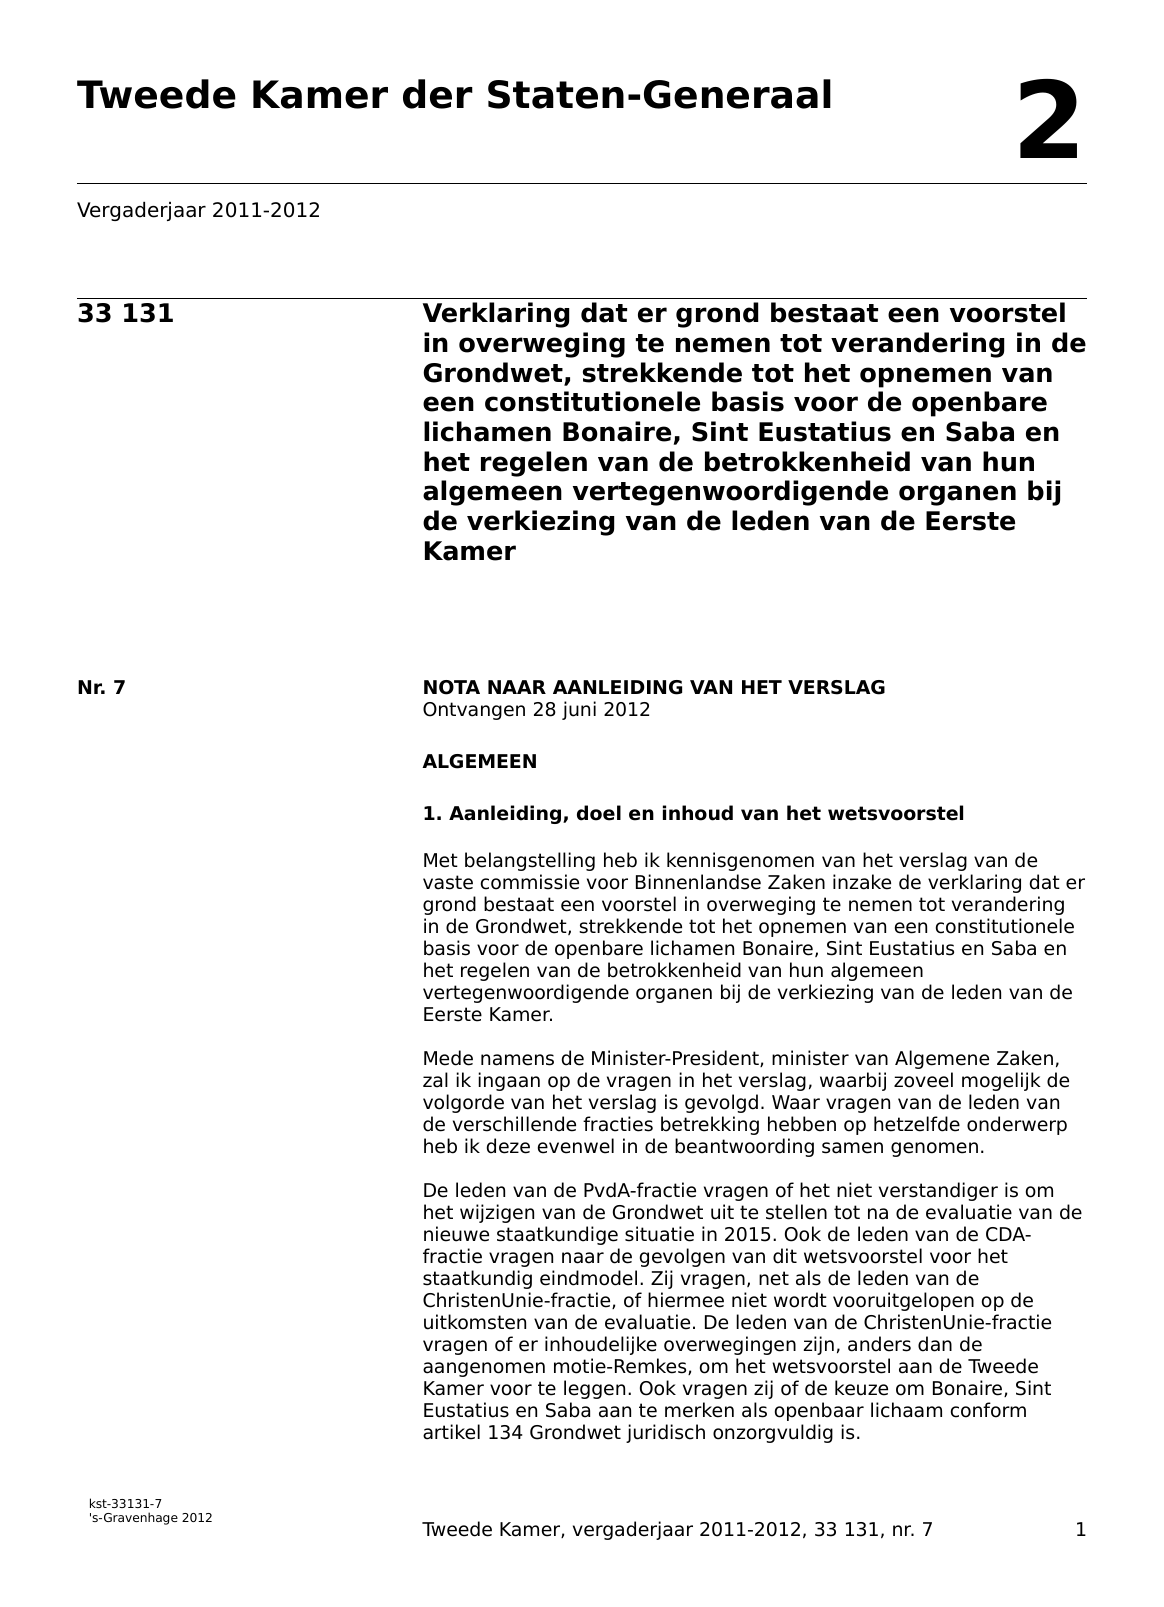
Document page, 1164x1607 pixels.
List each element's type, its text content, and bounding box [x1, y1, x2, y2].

subtitle 1. Aanleiding, doel en inhoud van het wetsvoorstel [422, 803, 1087, 825]
text Ontvangen 28 juni 2012 [422, 699, 1087, 721]
text 's-Gravenhage 2012 [88, 1511, 323, 1525]
table_cell Vergaderjaar 2011-2012 [77, 184, 1087, 298]
text Mede namens de Minister-President, minister van Algemene Zaken, zal ik ingaan op de vragen in het verslag, waarbij zoveel mogelijk de volgorde van het verslag is gevolgd. Waar vragen van de leden van de verschillende fracties betrekking hebben op hetzelfde onderwerp heb ik deze evenwel in de beantwoording samen genomen. [422, 1048, 1087, 1158]
text kst-33131-7 [88, 1497, 323, 1511]
subtitle ALGEMEEN [422, 751, 1087, 773]
subtitle 33 131 Verklaring dat er grond bestaat een voorstel in overweging te nemen tot verandering in de Grondwet, strekkende tot het opnemen van een constitutionele basis voor de openbare lichamen Bonaire, Sint Eustatius en Saba en het regelen van de betrokkenheid van hun algemeen vertegenwoordigende organen bij de verkiezing van de leden van de Eerste Kamer [77, 299, 1087, 566]
table_header 2 [886, 59, 1087, 183]
subtitle Nr. 7 NOTA NAAR AANLEIDING VAN HET VERSLAG [77, 677, 1087, 699]
text Met belangstelling heb ik kennisgenomen van het verslag van de vaste commissie voor Binnenlandse Zaken inzake de verklaring dat er grond bestaat een voorstel in overweging te nemen tot verandering in de Grondwet, strekkende tot het opnemen van een constitutionele basis voor de openbare lichamen Bonaire, Sint Eustatius en Saba en het regelen van de betrokkenheid van hun algemeen vertegenwoordigende organen bij de verkiezing van de leden van de Eerste Kamer. [422, 850, 1087, 1026]
table_header Tweede Kamer der Staten-Generaal [77, 59, 886, 183]
text De leden van de PvdA-fractie vragen of het niet verstandiger is om het wijzigen van de Grondwet uit te stellen tot na de evaluatie van de nieuwe staatkundige situatie in 2015. Ook de leden van de CDA-fractie vragen naar de gevolgen van dit wetsvoorstel voor het staatkundig eindmodel. Zij vragen, net als de leden van de ChristenUnie-fractie, of hiermee niet wordt vooruitgelopen op de uitkomsten van de evaluatie. De leden van de ChristenUnie-fractie vragen of er inhoudelijke overwegingen zijn, anders dan de aangenomen motie-Remkes, om het wetsvoorstel aan de Tweede Kamer voor te leggen. Ook vragen zij of de keuze om Bonaire, Sint Eustatius en Saba aan te merken als openbaar lichaam conform artikel 134 Grondwet juridisch onzorgvuldig is. [422, 1180, 1087, 1444]
